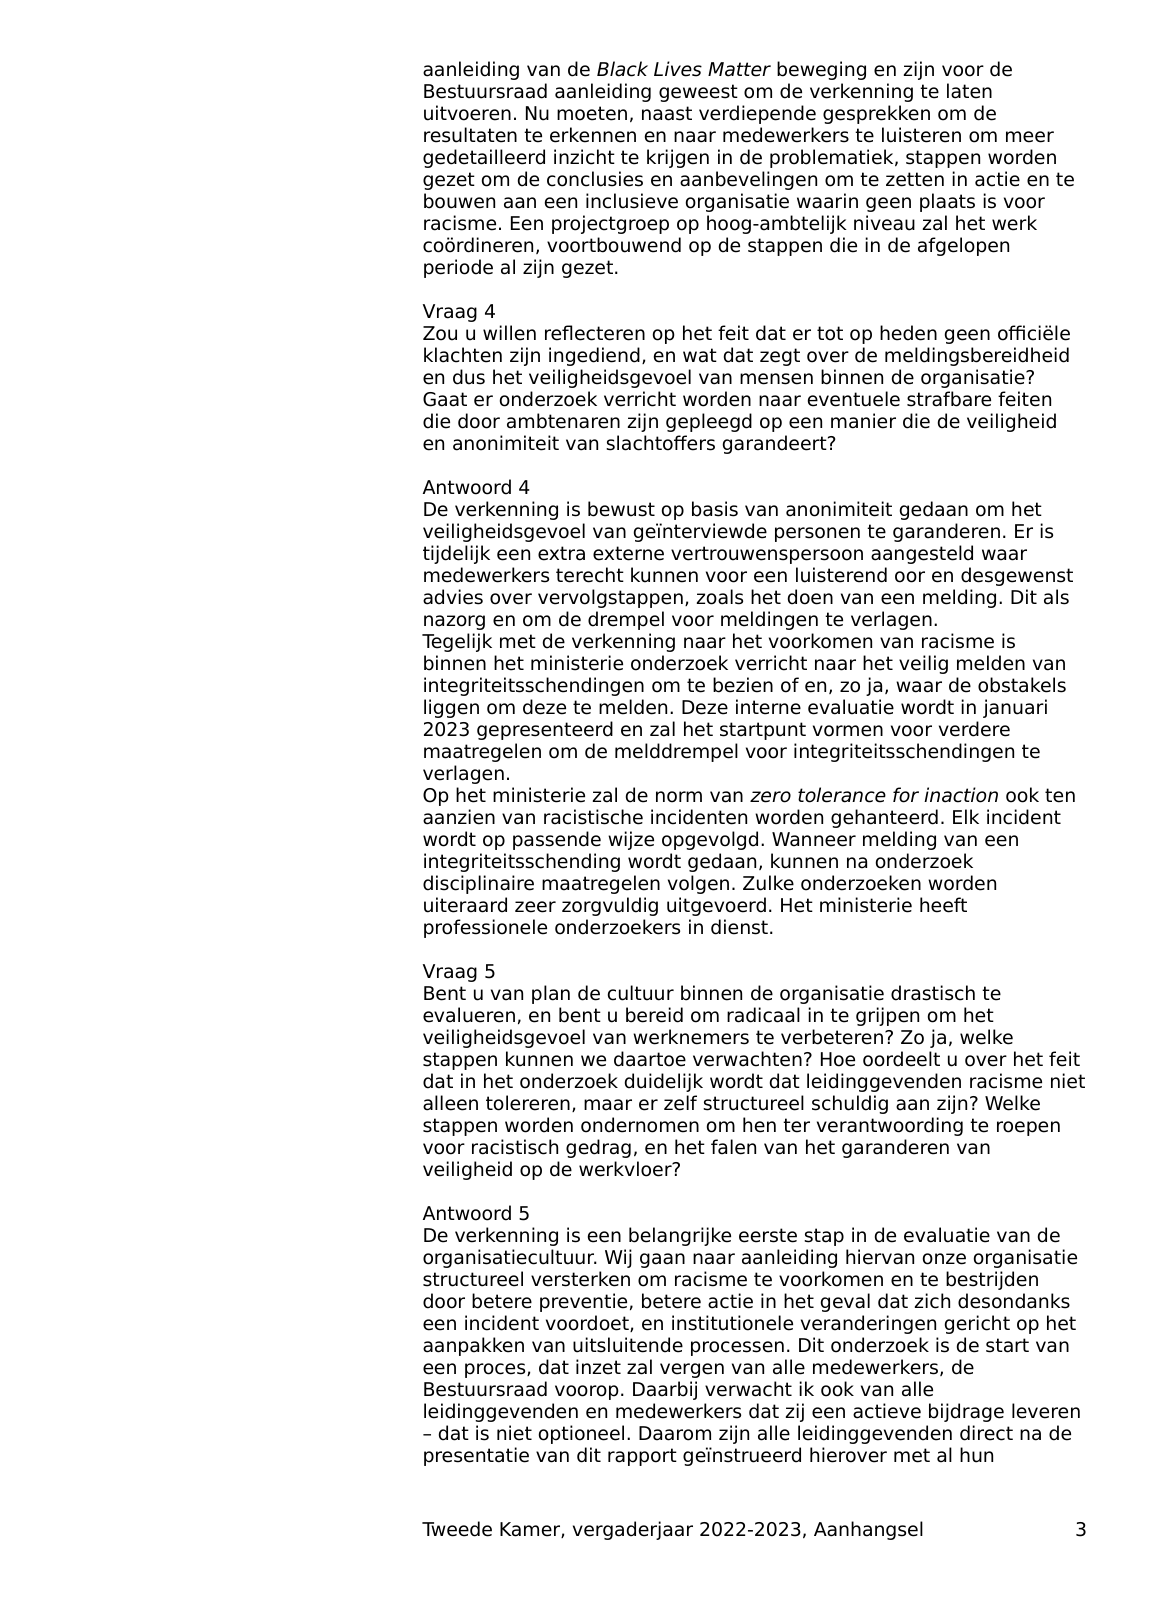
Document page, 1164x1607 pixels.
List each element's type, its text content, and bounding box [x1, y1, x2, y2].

text Antwoord 4 [422, 477, 1087, 499]
text Op het ministerie zal de norm van zero tolerance for inaction ook ten aanzien van racistische incidenten worden gehanteerd. Elk incident wordt op passende wijze opgevolgd. Wanneer melding van een integriteitsschending wordt gedaan, kunnen na onderzoek disciplinaire maatregelen volgen. Zulke onderzoeken worden uiteraard zeer zorgvuldig uitgevoerd. Het ministerie heeft professionele onderzoekers in dienst. [422, 785, 1087, 939]
text Tegelijk met de verkenning naar het voorkomen van racisme is binnen het ministerie onderzoek verricht naar het veilig melden van integriteitsschendingen om te bezien of en, zo ja, waar de obstakels liggen om deze te melden. Deze interne evaluatie wordt in januari 2023 gepresenteerd en zal het startpunt vormen voor verdere maatregelen om de melddrempel voor integriteitsschendingen te verlagen. [422, 631, 1087, 785]
text De verkenning is bewust op basis van anonimiteit gedaan om het veiligheidsgevoel van geïnterviewde personen te garanderen. Er is tijdelijk een extra externe vertrouwenspersoon aangesteld waar medewerkers terecht kunnen voor een luisterend oor en desgewenst advies over vervolgstappen, zoals het doen van een melding. Dit als nazorg en om de drempel voor meldingen te verlagen. [422, 499, 1087, 631]
text Vraag 5 [422, 961, 1087, 983]
text aanleiding van de Black Lives Matter beweging en zijn voor de Bestuursraad aanleiding geweest om de verkenning te laten uitvoeren. Nu moeten, naast verdiepende gesprekken om de resultaten te erkennen en naar medewerkers te luisteren om meer gedetailleerd inzicht te krijgen in de problematiek, stappen worden gezet om de conclusies en aanbevelingen om te zetten in actie en te bouwen aan een inclusieve organisatie waarin geen plaats is voor racisme. Een projectgroep op hoog-ambtelijk niveau zal het werk coördineren, voortbouwend op de stappen die in de afgelopen periode al zijn gezet. [422, 59, 1087, 279]
text Bent u van plan de cultuur binnen de organisatie drastisch te evalueren, en bent u bereid om radicaal in te grijpen om het veiligheidsgevoel van werknemers te verbeteren? Zo ja, welke stappen kunnen we daartoe verwachten? Hoe oordeelt u over het feit dat in het onderzoek duidelijk wordt dat leidinggevenden racisme niet alleen tolereren, maar er zelf structureel schuldig aan zijn? Welke stappen worden ondernomen om hen ter verantwoording te roepen voor racistisch gedrag, en het falen van het garanderen van veiligheid op de werkvloer? [422, 983, 1087, 1181]
text Antwoord 5 [422, 1203, 1087, 1225]
text De verkenning is een belangrijke eerste stap in de evaluatie van de organisatiecultuur. Wij gaan naar aanleiding hiervan onze organisatie structureel versterken om racisme te voorkomen en te bestrijden door betere preventie, betere actie in het geval dat zich desondanks een incident voordoet, en institutionele veranderingen gericht op het aanpakken van uitsluitende processen. Dit onderzoek is de start van een proces, dat inzet zal vergen van alle medewerkers, de Bestuursraad voorop. Daarbij verwacht ik ook van alle leidinggevenden en medewerkers dat zij een actieve bijdrage leveren – dat is niet optioneel. Daarom zijn alle leidinggevenden direct na de presentatie van dit rapport geïnstrueerd hierover met al hun [422, 1225, 1087, 1467]
text Zou u willen reflecteren op het feit dat er tot op heden geen officiële klachten zijn ingediend, en wat dat zegt over de meldingsbereidheid en dus het veiligheidsgevoel van mensen binnen de organisatie? Gaat er onderzoek verricht worden naar eventuele strafbare feiten die door ambtenaren zijn gepleegd op een manier die de veiligheid en anonimiteit van slachtoffers garandeert? [422, 323, 1087, 455]
text Vraag 4 [422, 301, 1087, 323]
